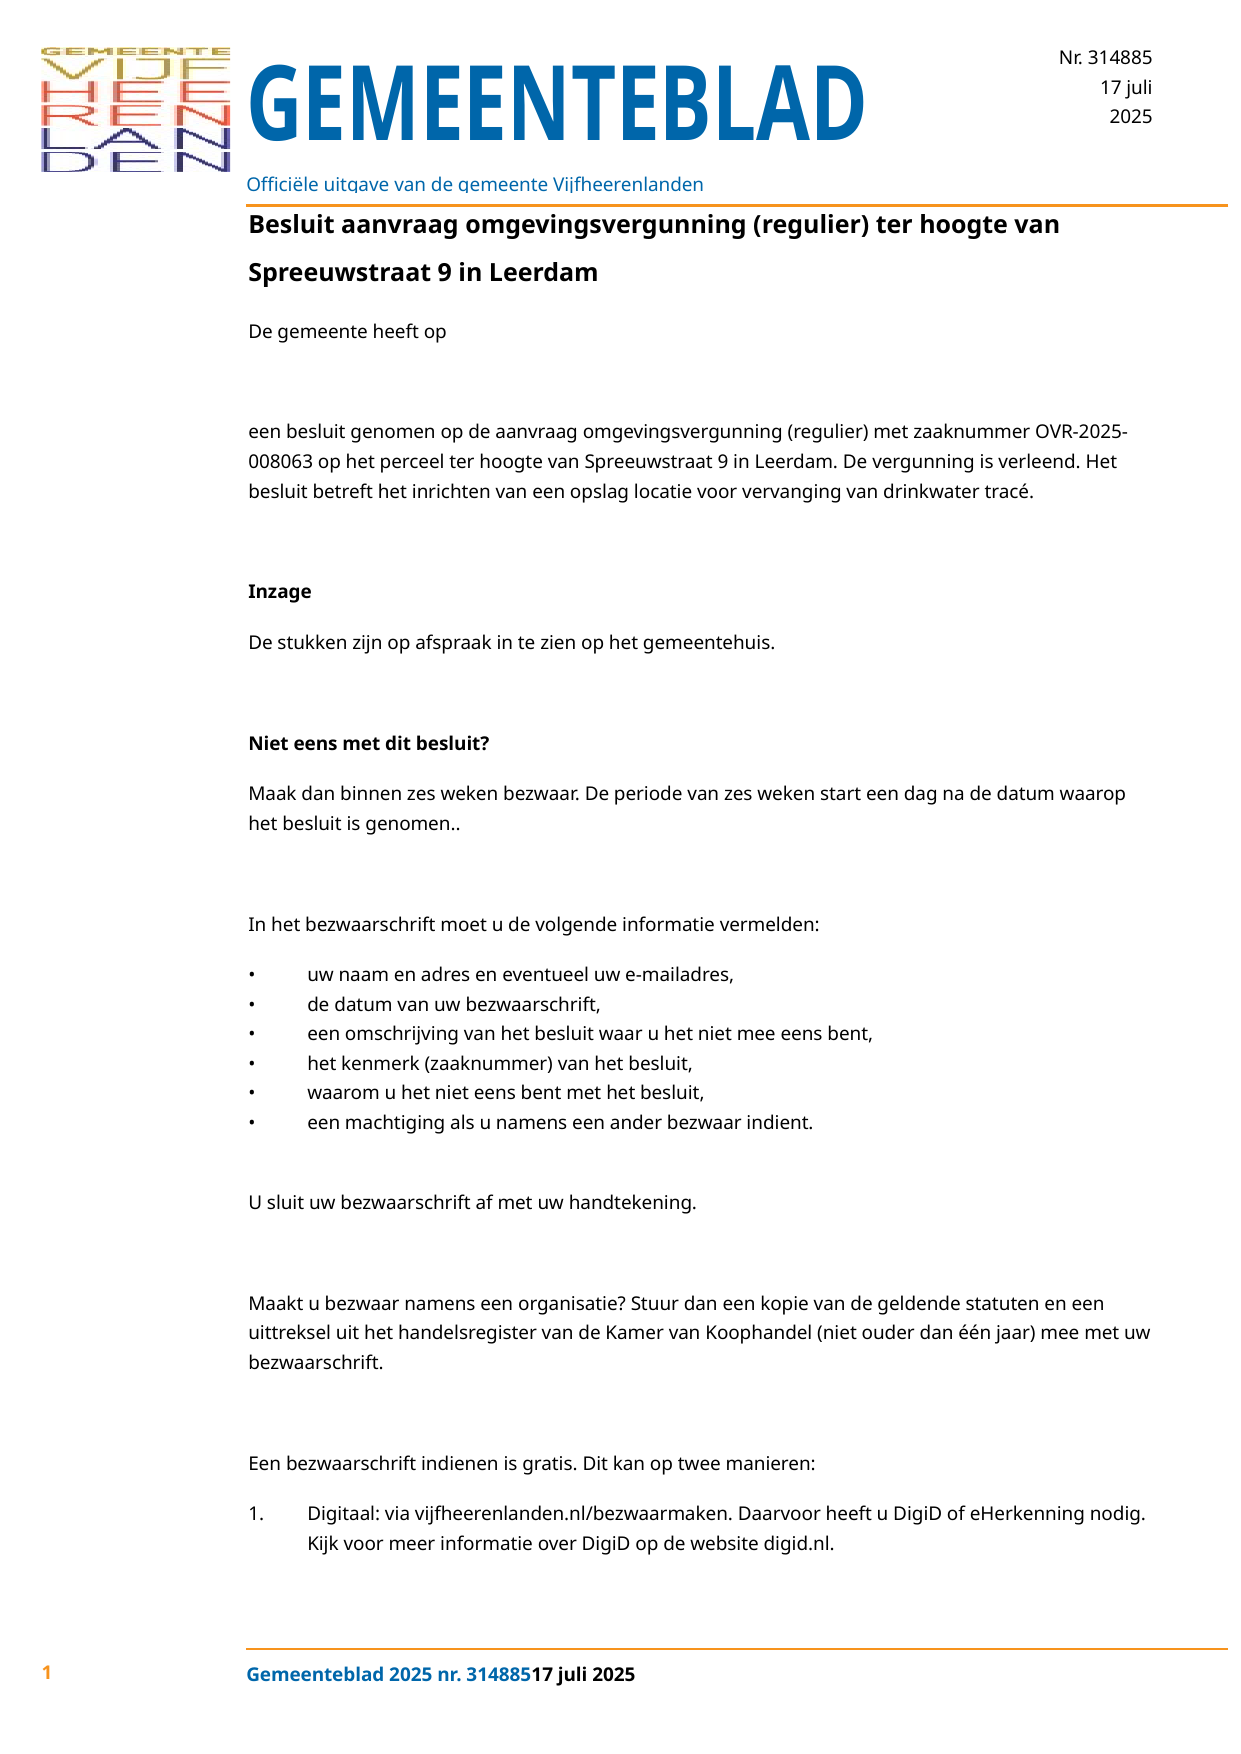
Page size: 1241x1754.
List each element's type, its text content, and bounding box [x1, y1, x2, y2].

text De stukken zijn op afspraak in te zien op het gemeentehuis. [248, 629, 1152, 655]
text een besluit genomen op de aanvraag omgevingsvergunning (regulier) met zaaknummer OVR-2025-008063 op het perceel ter hoogte van Spreeuwstraat 9 in Leerdam. De vergunning is verleend. Het besluit betreft het inrichten van een opslag locatie voor vervanging van drinkwater tracé. [248, 419, 1152, 504]
text Een bezwaarschrift indienen is gratis. Dit kan op twee manieren: [248, 1450, 1152, 1476]
text In het bezwaarschrift moet u de volgende informatie vermelden: [248, 911, 1152, 937]
list uw naam en adres en eventueel uw e-mailadres, [248, 961, 1152, 987]
text De gemeente heeft op [248, 318, 1152, 344]
list een omschrijving van het besluit waar u het niet mee eens bent, [248, 1020, 1152, 1046]
text Maak dan binnen zes weken bezwaar. De periode van zes weken start een dag na de datum waarop het besluit is genomen.. [248, 780, 1152, 836]
list Digitaal: via vijfheerenlanden.nl/bezwaarmaken. Daarvoor heeft u DigiD of eHerkenning nodig. Kijk voor meer informatie over DigiD op de website digid.nl. [248, 1500, 1152, 1556]
list waarom u het niet eens bent met het besluit, [248, 1079, 1152, 1105]
list het kenmerk (zaaknummer) van het besluit, [248, 1050, 1152, 1076]
text Besluit aanvraag omgevingsvergunning (regulier) ter hoogte van Spreeuwstraat 9 in Leerdam [248, 207, 1152, 288]
list de datum van uw bezwaarschrift, [248, 991, 1152, 1017]
text Inzage [248, 579, 1152, 604]
picture [41, 47, 231, 172]
text Maakt u bezwaar namens een organisatie? Stuur dan een kopie van de geldende statuten en een uittreksel uit het handelsregister van de Kamer van Koophandel (niet ouder dan één jaar) mee met uw bezwaarschrift. [248, 1290, 1152, 1375]
text U sluit uw bezwaarschrift af met uw handtekening. [248, 1189, 1152, 1215]
text Niet eens met dit besluit? [248, 730, 1152, 756]
list een machtiging als u namens een ander bezwaar indient. [248, 1109, 1152, 1135]
